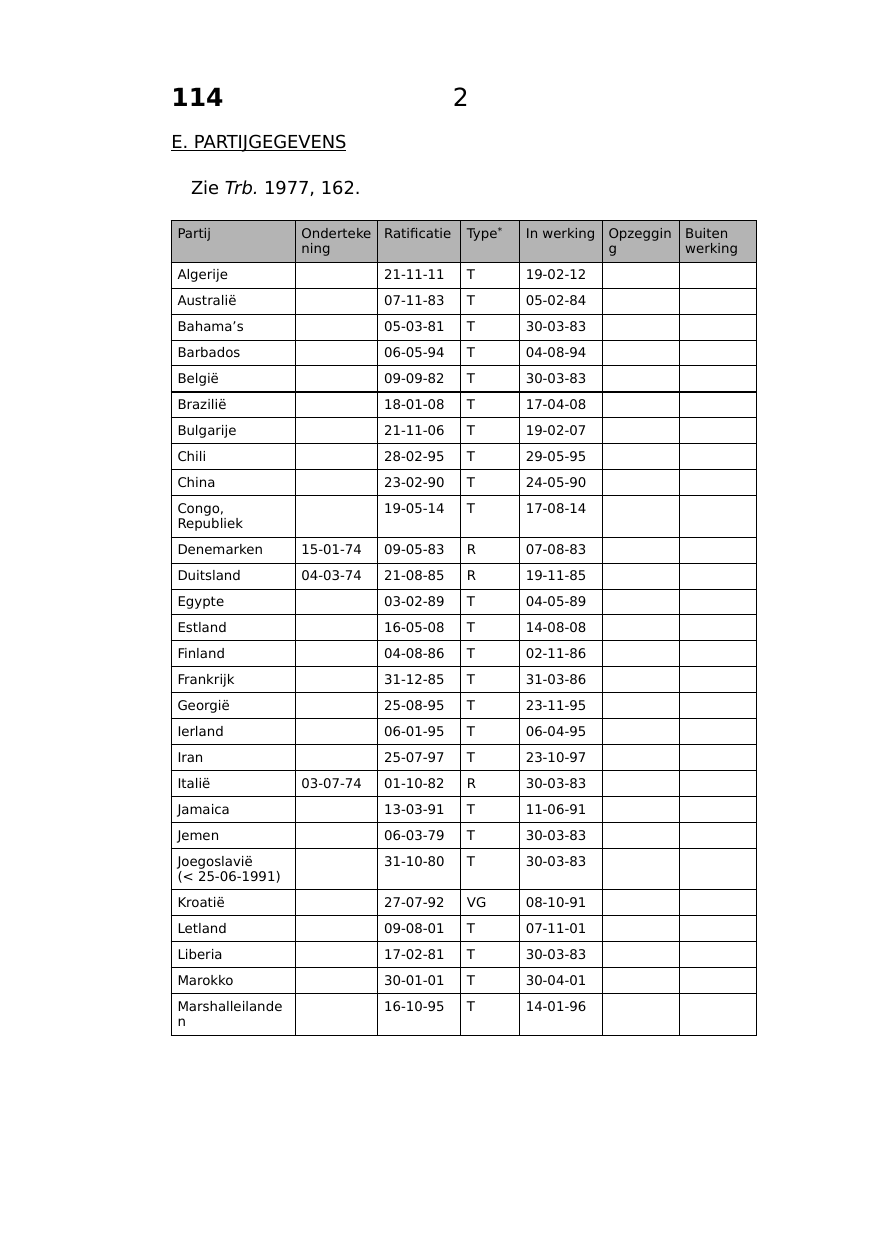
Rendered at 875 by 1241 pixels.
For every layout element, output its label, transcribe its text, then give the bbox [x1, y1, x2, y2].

table_header Ondertekening [296, 221, 377, 262]
table_cell 04-03-74 [296, 564, 377, 588]
table_cell [603, 849, 679, 889]
table_cell [603, 719, 679, 744]
table_cell T [461, 849, 519, 889]
table_cell [296, 693, 377, 718]
table_cell [296, 590, 377, 614]
table_cell [296, 916, 377, 941]
table_cell 30-04-01 [520, 968, 602, 993]
table_cell [680, 719, 756, 744]
table_cell 19-02-07 [520, 418, 602, 443]
table_cell [680, 968, 756, 993]
table_cell 30-03-83 [520, 942, 602, 967]
table_cell Letland [172, 916, 295, 941]
table_cell [296, 890, 377, 915]
table_cell [680, 315, 756, 339]
table_cell [680, 590, 756, 614]
table_cell [296, 315, 377, 339]
table_cell [603, 745, 679, 770]
table_cell [296, 366, 377, 391]
table_cell [603, 564, 679, 588]
table_cell 05-02-84 [520, 289, 602, 313]
table_cell [296, 745, 377, 770]
table_header In werking [520, 221, 602, 262]
table_cell Bulgarije [172, 418, 295, 443]
table_cell 25-07-97 [378, 745, 460, 770]
table_header Partij [172, 221, 295, 262]
table_cell [296, 418, 377, 443]
table_cell 09-09-82 [378, 366, 460, 391]
table_cell 03-02-89 [378, 590, 460, 614]
table_cell [603, 916, 679, 941]
table_cell [296, 667, 377, 692]
table_cell [296, 393, 377, 417]
table_cell [603, 263, 679, 288]
table_cell [296, 968, 377, 993]
table_cell [680, 366, 756, 391]
table_cell [680, 538, 756, 562]
table_cell [680, 496, 756, 537]
table_cell 07-11-01 [520, 916, 602, 941]
table_cell [603, 444, 679, 469]
table_cell T [461, 745, 519, 770]
table_cell [680, 994, 756, 1034]
table_cell Denemarken [172, 538, 295, 562]
table_cell [296, 849, 377, 889]
table_cell Australië [172, 289, 295, 313]
table_cell 28-02-95 [378, 444, 460, 469]
table_cell T [461, 916, 519, 941]
table_cell 07-11-83 [378, 289, 460, 313]
table_cell [603, 641, 679, 666]
table_cell 21-08-85 [378, 564, 460, 588]
table_cell 30-03-83 [520, 823, 602, 848]
table_cell R [461, 538, 519, 562]
table_cell 30-03-83 [520, 849, 602, 889]
table_cell 13-03-91 [378, 797, 460, 822]
table_cell Duitsland [172, 564, 295, 588]
table_cell Joegoslavië (< 25-06-1991) [172, 849, 295, 889]
table_cell Italië [172, 771, 295, 796]
table_cell T [461, 797, 519, 822]
table_cell België [172, 366, 295, 391]
table_cell [296, 823, 377, 848]
table_cell [603, 315, 679, 339]
table_cell Egypte [172, 590, 295, 614]
table_cell 27-07-92 [378, 890, 460, 915]
table_cell 19-11-85 [520, 564, 602, 588]
table_cell [603, 366, 679, 391]
subtitle E. PARTIJGEGEVENS [171, 132, 756, 153]
table_cell 04-08-86 [378, 641, 460, 666]
table_cell 30-01-01 [378, 968, 460, 993]
table_cell T [461, 496, 519, 537]
table_cell 04-05-89 [520, 590, 602, 614]
table_cell [296, 496, 377, 537]
table_cell Ierland [172, 719, 295, 744]
table_cell T [461, 341, 519, 365]
table_cell 16-10-95 [378, 994, 460, 1034]
table_cell [603, 942, 679, 967]
table_cell 30-03-83 [520, 771, 602, 796]
table_cell [680, 418, 756, 443]
table_cell [296, 994, 377, 1034]
table_cell Congo, Republiek [172, 496, 295, 537]
table_cell R [461, 564, 519, 588]
table_cell [603, 538, 679, 562]
table_cell China [172, 470, 295, 495]
table_cell [603, 418, 679, 443]
table_cell [680, 289, 756, 313]
table_cell [680, 393, 756, 417]
table_cell 06-05-94 [378, 341, 460, 365]
table_cell R [461, 771, 519, 796]
table_cell 02-11-86 [520, 641, 602, 666]
table_cell 31-12-85 [378, 667, 460, 692]
table_cell Finland [172, 641, 295, 666]
table_cell [680, 341, 756, 365]
table_cell [603, 797, 679, 822]
table_cell T [461, 444, 519, 469]
table_cell 17-08-14 [520, 496, 602, 537]
table_cell T [461, 667, 519, 692]
table_cell [680, 615, 756, 640]
table_cell [603, 693, 679, 718]
table_cell [296, 797, 377, 822]
table_cell [603, 590, 679, 614]
table_cell T [461, 968, 519, 993]
table_cell [680, 823, 756, 848]
table_cell Jemen [172, 823, 295, 848]
table_cell Brazilië [172, 393, 295, 417]
table_cell T [461, 315, 519, 339]
table_cell 05-03-81 [378, 315, 460, 339]
table_header Ratificatie [378, 221, 460, 262]
table_cell 08-10-91 [520, 890, 602, 915]
table_cell [603, 667, 679, 692]
table_cell Marshalleilanden [172, 994, 295, 1034]
table_cell 09-08-01 [378, 916, 460, 941]
table_cell Liberia [172, 942, 295, 967]
table_cell [680, 797, 756, 822]
table_cell 04-08-94 [520, 341, 602, 365]
table_cell 11-06-91 [520, 797, 602, 822]
table_cell [603, 289, 679, 313]
table_cell [603, 890, 679, 915]
table_cell Algerije [172, 263, 295, 288]
table_cell 15-01-74 [296, 538, 377, 562]
table_cell 16-05-08 [378, 615, 460, 640]
table_cell 06-03-79 [378, 823, 460, 848]
table_header Type* [461, 221, 519, 262]
table_cell Iran [172, 745, 295, 770]
table_cell T [461, 615, 519, 640]
table_cell [680, 667, 756, 692]
table_cell 17-04-08 [520, 393, 602, 417]
table_cell T [461, 823, 519, 848]
table_cell Chili [172, 444, 295, 469]
table_cell T [461, 590, 519, 614]
table_cell [603, 968, 679, 993]
table_cell [603, 341, 679, 365]
table_cell 23-11-95 [520, 693, 602, 718]
table_cell [680, 470, 756, 495]
table_cell 29-05-95 [520, 444, 602, 469]
table_cell [296, 444, 377, 469]
table_cell 09-05-83 [378, 538, 460, 562]
table_cell T [461, 418, 519, 443]
table_cell 23-02-90 [378, 470, 460, 495]
table_cell [603, 823, 679, 848]
table_cell 18-01-08 [378, 393, 460, 417]
text Zie Trb. 1977, 162. [171, 178, 756, 198]
table_cell 17-02-81 [378, 942, 460, 967]
table_cell [680, 890, 756, 915]
table_cell T [461, 263, 519, 288]
table_cell [603, 615, 679, 640]
table_cell [603, 994, 679, 1034]
table_cell [296, 719, 377, 744]
table_cell T [461, 366, 519, 391]
table_cell T [461, 470, 519, 495]
table_cell 19-05-14 [378, 496, 460, 537]
table_header Buiten werking [680, 221, 756, 262]
table_cell T [461, 693, 519, 718]
table_cell 31-03-86 [520, 667, 602, 692]
table_cell 14-01-96 [520, 994, 602, 1034]
table_cell [603, 470, 679, 495]
table_header Opzegging [603, 221, 679, 262]
table_cell 21-11-11 [378, 263, 460, 288]
table_cell Frankrijk [172, 667, 295, 692]
table_cell [603, 771, 679, 796]
table_cell 14-08-08 [520, 615, 602, 640]
table_cell [296, 289, 377, 313]
table_cell [680, 745, 756, 770]
table_cell [680, 641, 756, 666]
table_cell 21-11-06 [378, 418, 460, 443]
table_cell [680, 771, 756, 796]
table_cell [603, 393, 679, 417]
table_cell Kroatië [172, 890, 295, 915]
table_cell [296, 615, 377, 640]
table_cell [603, 496, 679, 537]
table_cell [680, 942, 756, 967]
table_cell 23-10-97 [520, 745, 602, 770]
table_cell [680, 444, 756, 469]
table_cell 06-01-95 [378, 719, 460, 744]
table_cell T [461, 994, 519, 1034]
table_cell 03-07-74 [296, 771, 377, 796]
table_cell [680, 564, 756, 588]
table_cell [680, 916, 756, 941]
table_cell T [461, 942, 519, 967]
table_cell T [461, 289, 519, 313]
table_cell Bahama’s [172, 315, 295, 339]
table_cell [296, 641, 377, 666]
table_cell [680, 263, 756, 288]
table_cell Jamaica [172, 797, 295, 822]
table_cell 24-05-90 [520, 470, 602, 495]
table_cell VG [461, 890, 519, 915]
table_cell T [461, 393, 519, 417]
table_cell [296, 341, 377, 365]
table_cell Estland [172, 615, 295, 640]
table_cell [680, 849, 756, 889]
table_cell 30-03-83 [520, 366, 602, 391]
table_cell 30-03-83 [520, 315, 602, 339]
table_cell Marokko [172, 968, 295, 993]
table_cell T [461, 719, 519, 744]
table_cell [296, 942, 377, 967]
table_cell 07-08-83 [520, 538, 602, 562]
table_cell T [461, 641, 519, 666]
table_cell 19-02-12 [520, 263, 602, 288]
table_cell 31-10-80 [378, 849, 460, 889]
table_cell 01-10-82 [378, 771, 460, 796]
table_cell Barbados [172, 341, 295, 365]
table_cell 06-04-95 [520, 719, 602, 744]
table_cell [680, 693, 756, 718]
table_cell [296, 263, 377, 288]
table_cell Georgië [172, 693, 295, 718]
table_cell [296, 470, 377, 495]
table_cell 25-08-95 [378, 693, 460, 718]
